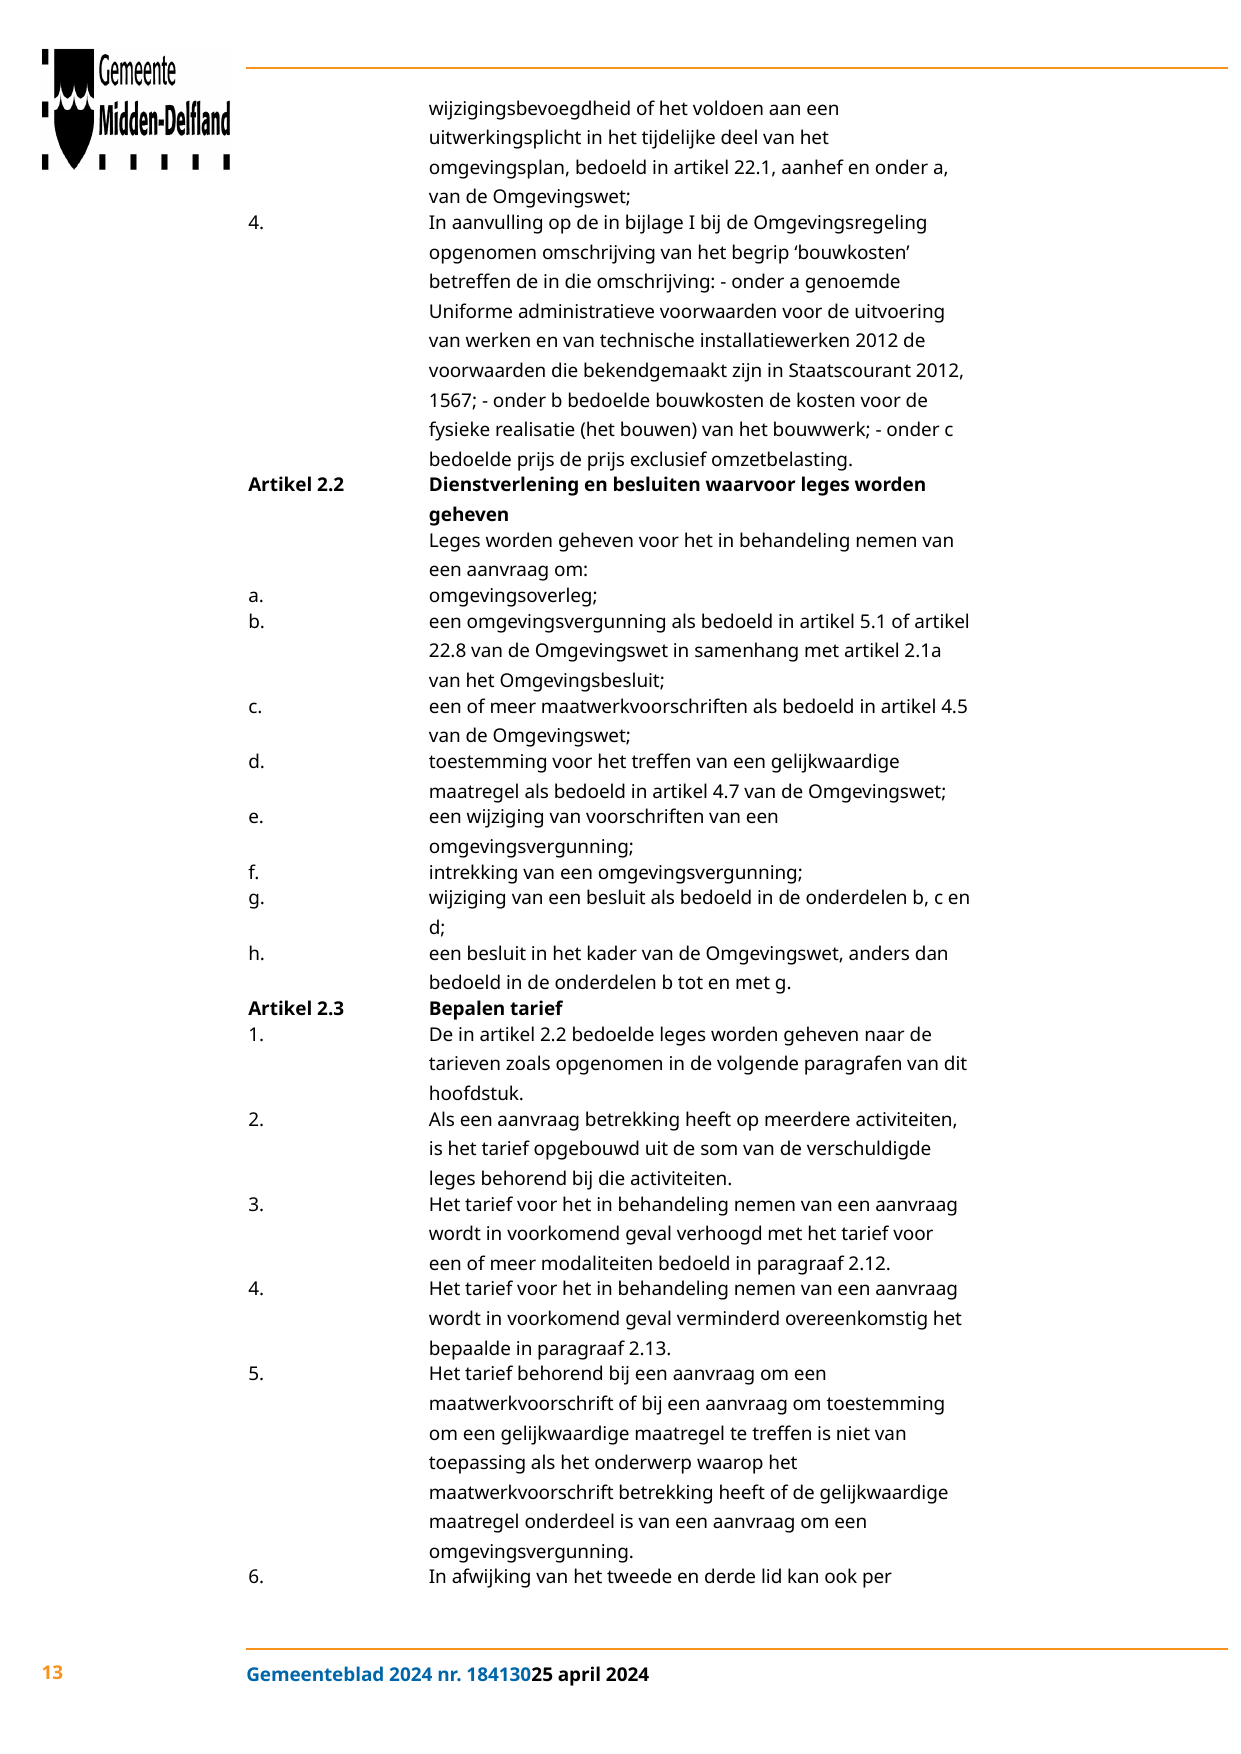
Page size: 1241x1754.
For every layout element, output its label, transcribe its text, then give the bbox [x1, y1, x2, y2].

table_cell [971, 859, 1152, 884]
table_cell Het tarief voor het in behandeling nemen van een aanvraag wordt in voorkomend geval verhoogd met het tarief voor een of meer modaliteiten bedoeld in paragraaf 2.12. [429, 1191, 971, 1276]
table_cell c. [248, 693, 429, 748]
table_cell [971, 1021, 1152, 1106]
table_cell 4. [248, 1276, 429, 1361]
table_cell [971, 582, 1152, 608]
table_cell Leges worden geheven voor het in behandeling nemen van een aanvraag om: [429, 527, 971, 582]
table_cell [971, 1361, 1152, 1564]
table_cell wijziging van een besluit als bedoeld in de onderdelen b, c en d; [429, 885, 971, 940]
table_cell een wijziging van voorschriften van een omgevingsvergunning; [429, 804, 971, 859]
table_cell [971, 608, 1152, 693]
table_cell intrekking van een omgevingsvergunning; [429, 859, 971, 884]
table_cell Artikel 2.2 [248, 472, 429, 527]
table_cell [971, 995, 1152, 1021]
picture [41, 47, 231, 172]
table_cell 4. [248, 209, 429, 472]
table_cell In afwijking van het tweede en derde lid kan ook per [429, 1564, 971, 1589]
table_cell In aanvulling op de in bijlage I bij de Omgevingsregeling opgenomen omschrijving van het begrip ‘bouwkosten’ betreffen de in die omschrijving: - onder a genoemde Uniforme administratieve voorwaarden voor de uitvoering van werken en van technische installatiewerken 2012 de voorwaarden die bekendgemaakt zijn in Staatscourant 2012, 1567; - onder b bedoelde bouwkosten de kosten voor de fysieke realisatie (het bouwen) van het bouwwerk; - onder c bedoelde prijs de prijs exclusief omzetbelasting. [429, 209, 971, 472]
table_cell omgevingsoverleg; [429, 582, 971, 608]
table_cell 1. [248, 1021, 429, 1106]
table_cell a. [248, 582, 429, 608]
table_cell 3. [248, 1191, 429, 1276]
table_cell een omgevingsvergunning als bedoeld in artikel 5.1 of artikel 22.8 van de Omgevingswet in samenhang met artikel 2.1a van het Omgevingsbesluit; [429, 608, 971, 693]
table_cell Artikel 2.3 [248, 995, 429, 1021]
table_cell 2. [248, 1106, 429, 1191]
table_cell [248, 95, 429, 209]
table_cell [971, 693, 1152, 748]
table_cell Als een aanvraag betrekking heeft op meerdere activiteiten, is het tarief opgebouwd uit de som van de verschuldigde leges behorend bij die activiteiten. [429, 1106, 971, 1191]
table_cell [971, 95, 1152, 209]
table_cell Bepalen tarief [429, 995, 971, 1021]
table_cell [971, 472, 1152, 527]
table_cell een besluit in het kader van de Omgevingswet, anders dan bedoeld in de onderdelen b tot en met g. [429, 940, 971, 995]
table_cell [971, 1106, 1152, 1191]
table_cell [971, 1276, 1152, 1361]
table_cell wijzigingsbevoegdheid of het voldoen aan een uitwerkingsplicht in het tijdelijke deel van het omgevingsplan, bedoeld in artikel 22.1, aanhef en onder a, van de Omgevingswet; [429, 95, 971, 209]
table_cell De in artikel 2.2 bedoelde leges worden geheven naar de tarieven zoals opgenomen in de volgende paragrafen van dit hoofdstuk. [429, 1021, 971, 1106]
table_cell e. [248, 804, 429, 859]
table_cell f. [248, 859, 429, 884]
table_cell Dienstverlening en besluiten waarvoor leges worden geheven [429, 472, 971, 527]
table_cell [971, 804, 1152, 859]
table_cell een of meer maatwerkvoorschriften als bedoeld in artikel 4.5 van de Omgevingswet; [429, 693, 971, 748]
table_cell [971, 940, 1152, 995]
table_cell d. [248, 748, 429, 803]
table_cell h. [248, 940, 429, 995]
table_cell [248, 527, 429, 582]
table_cell toestemming voor het treffen van een gelijkwaardige maatregel als bedoeld in artikel 4.7 van de Omgevingswet; [429, 748, 971, 803]
table_cell [971, 1191, 1152, 1276]
table_cell [971, 748, 1152, 803]
table_cell [971, 527, 1152, 582]
table_cell 6. [248, 1564, 429, 1589]
table_cell [971, 209, 1152, 472]
table_cell [971, 1564, 1152, 1589]
table_cell b. [248, 608, 429, 693]
table_cell Het tarief voor het in behandeling nemen van een aanvraag wordt in voorkomend geval verminderd overeenkomstig het bepaalde in paragraaf 2.13. [429, 1276, 971, 1361]
table_cell Het tarief behorend bij een aanvraag om een maatwerkvoorschrift of bij een aanvraag om toestemming om een gelijkwaardige maatregel te treffen is niet van toepassing als het onderwerp waarop het maatwerkvoorschrift betrekking heeft of de gelijkwaardige maatregel onderdeel is van een aanvraag om een omgevingsvergunning. [429, 1361, 971, 1564]
table_cell [971, 885, 1152, 940]
table_cell g. [248, 885, 429, 940]
table_cell 5. [248, 1361, 429, 1564]
